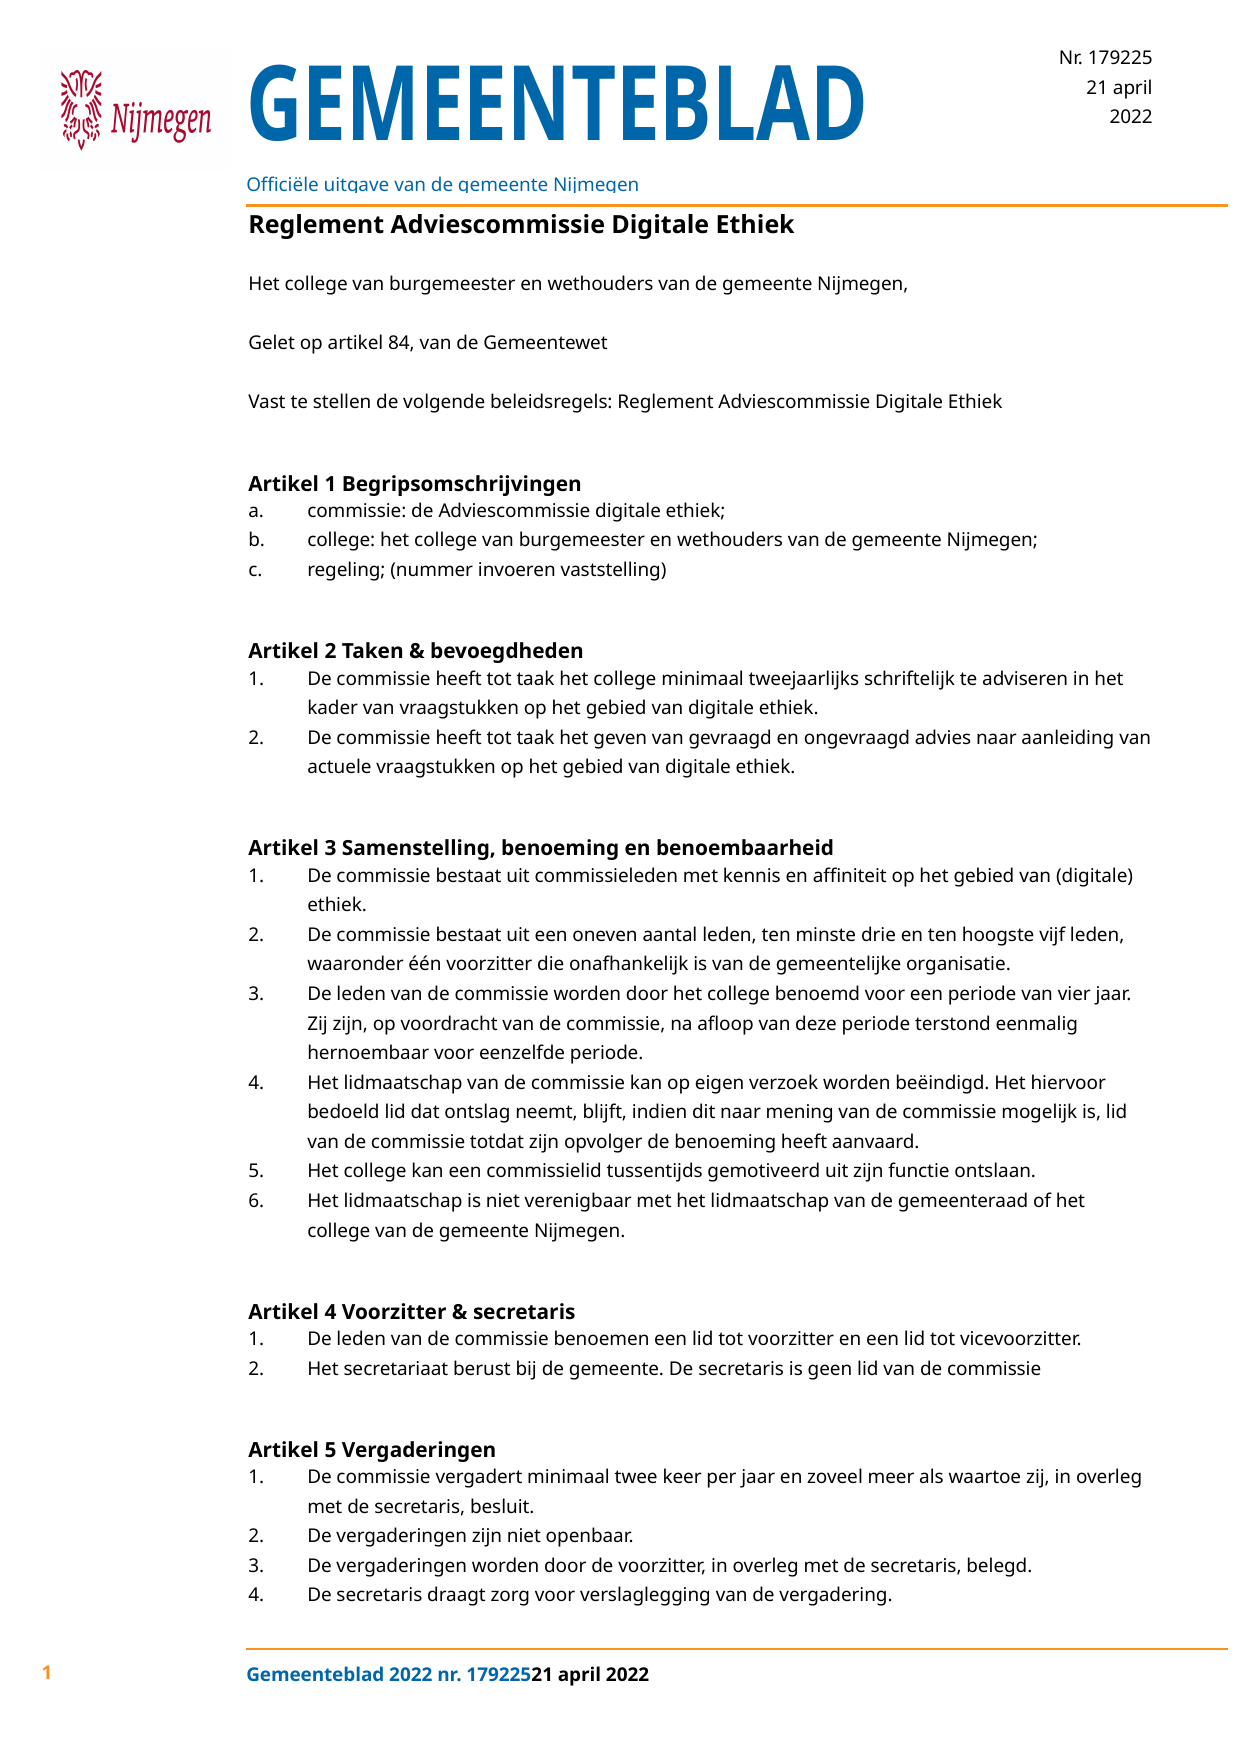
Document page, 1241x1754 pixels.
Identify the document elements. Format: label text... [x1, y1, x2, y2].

list De commissie heeft tot taak het college minimaal tweejaarlijks schriftelijk te adviseren in het kader van vraagstukken op het gebied van digitale ethiek. [248, 665, 1152, 720]
text Het college van burgemeester en wethouders van de gemeente Nijmegen, [248, 270, 1152, 296]
list De commissie bestaat uit een oneven aantal leden, ten minste drie en ten hoogste vijf leden, waaronder één voorzitter die onafhankelijk is van de gemeentelijke organisatie. [248, 921, 1152, 976]
list Het lidmaatschap van de commissie kan op eigen verzoek worden beëindigd. Het hiervoor bedoeld lid dat ontslag neemt, blijft, indien dit naar mening van de commissie mogelijk is, lid van de commissie totdat zijn opvolger de benoeming heeft aanvaard. [248, 1069, 1152, 1154]
text Gelet op artikel 84, van de Gemeentewet [248, 329, 1152, 355]
list De vergaderingen zijn niet openbaar. [248, 1522, 1152, 1548]
list De commissie heeft tot taak het geven van gevraagd en ongevraagd advies naar aanleiding van actuele vraagstukken op het gebied van digitale ethiek. [248, 724, 1152, 779]
list college: het college van burgemeester en wethouders van de gemeente Nijmegen; [248, 527, 1152, 552]
list regeling; (nummer invoeren vaststelling) [248, 556, 1152, 582]
list De vergaderingen worden door de voorzitter, in overleg met de secretaris, belegd. [248, 1552, 1152, 1578]
list commissie: de Adviescommissie digitale ethiek; [248, 497, 1152, 523]
text Reglement Adviescommissie Digitale Ethiek [248, 207, 1152, 241]
text Artikel 4 Voorzitter & secretaris [248, 1297, 1152, 1325]
list Het college kan een commissielid tussentijds gemotiveerd uit zijn functie ontslaan. [248, 1158, 1152, 1183]
list De secretaris draagt zorg voor verslaglegging van de vergadering. [248, 1582, 1152, 1607]
list De leden van de commissie worden door het college benoemd voor een periode van vier jaar. Zij zijn, op voordracht van de commissie, na afloop van deze periode terstond eenmalig hernoembaar voor eenzelfde periode. [248, 980, 1152, 1065]
list De commissie bestaat uit commissieleden met kennis en affiniteit op het gebied van (digitale) ethiek. [248, 862, 1152, 917]
text Artikel 2 Taken & bevoegdheden [248, 636, 1152, 665]
text Vast te stellen de volgende beleidsregels: Reglement Adviescommissie Digitale Ethiek [248, 389, 1152, 414]
list Het lidmaatschap is niet verenigbaar met het lidmaatschap van de gemeenteraad of het college van de gemeente Nijmegen. [248, 1187, 1152, 1243]
list Het secretariaat berust bij de gemeente. De secretaris is geen lid van de commissie [248, 1355, 1152, 1381]
text Artikel 5 Vergaderingen [248, 1435, 1152, 1463]
text Artikel 1 Begripsomschrijvingen [248, 469, 1152, 497]
list De leden van de commissie benoemen een lid tot voorzitter en een lid tot vicevoorzitter. [248, 1325, 1152, 1351]
text Artikel 3 Samenstelling, benoeming en benoembaarheid [248, 833, 1152, 862]
picture [41, 47, 231, 172]
list De commissie vergadert minimaal twee keer per jaar en zoveel meer als waartoe zij, in overleg met de secretaris, besluit. [248, 1463, 1152, 1519]
